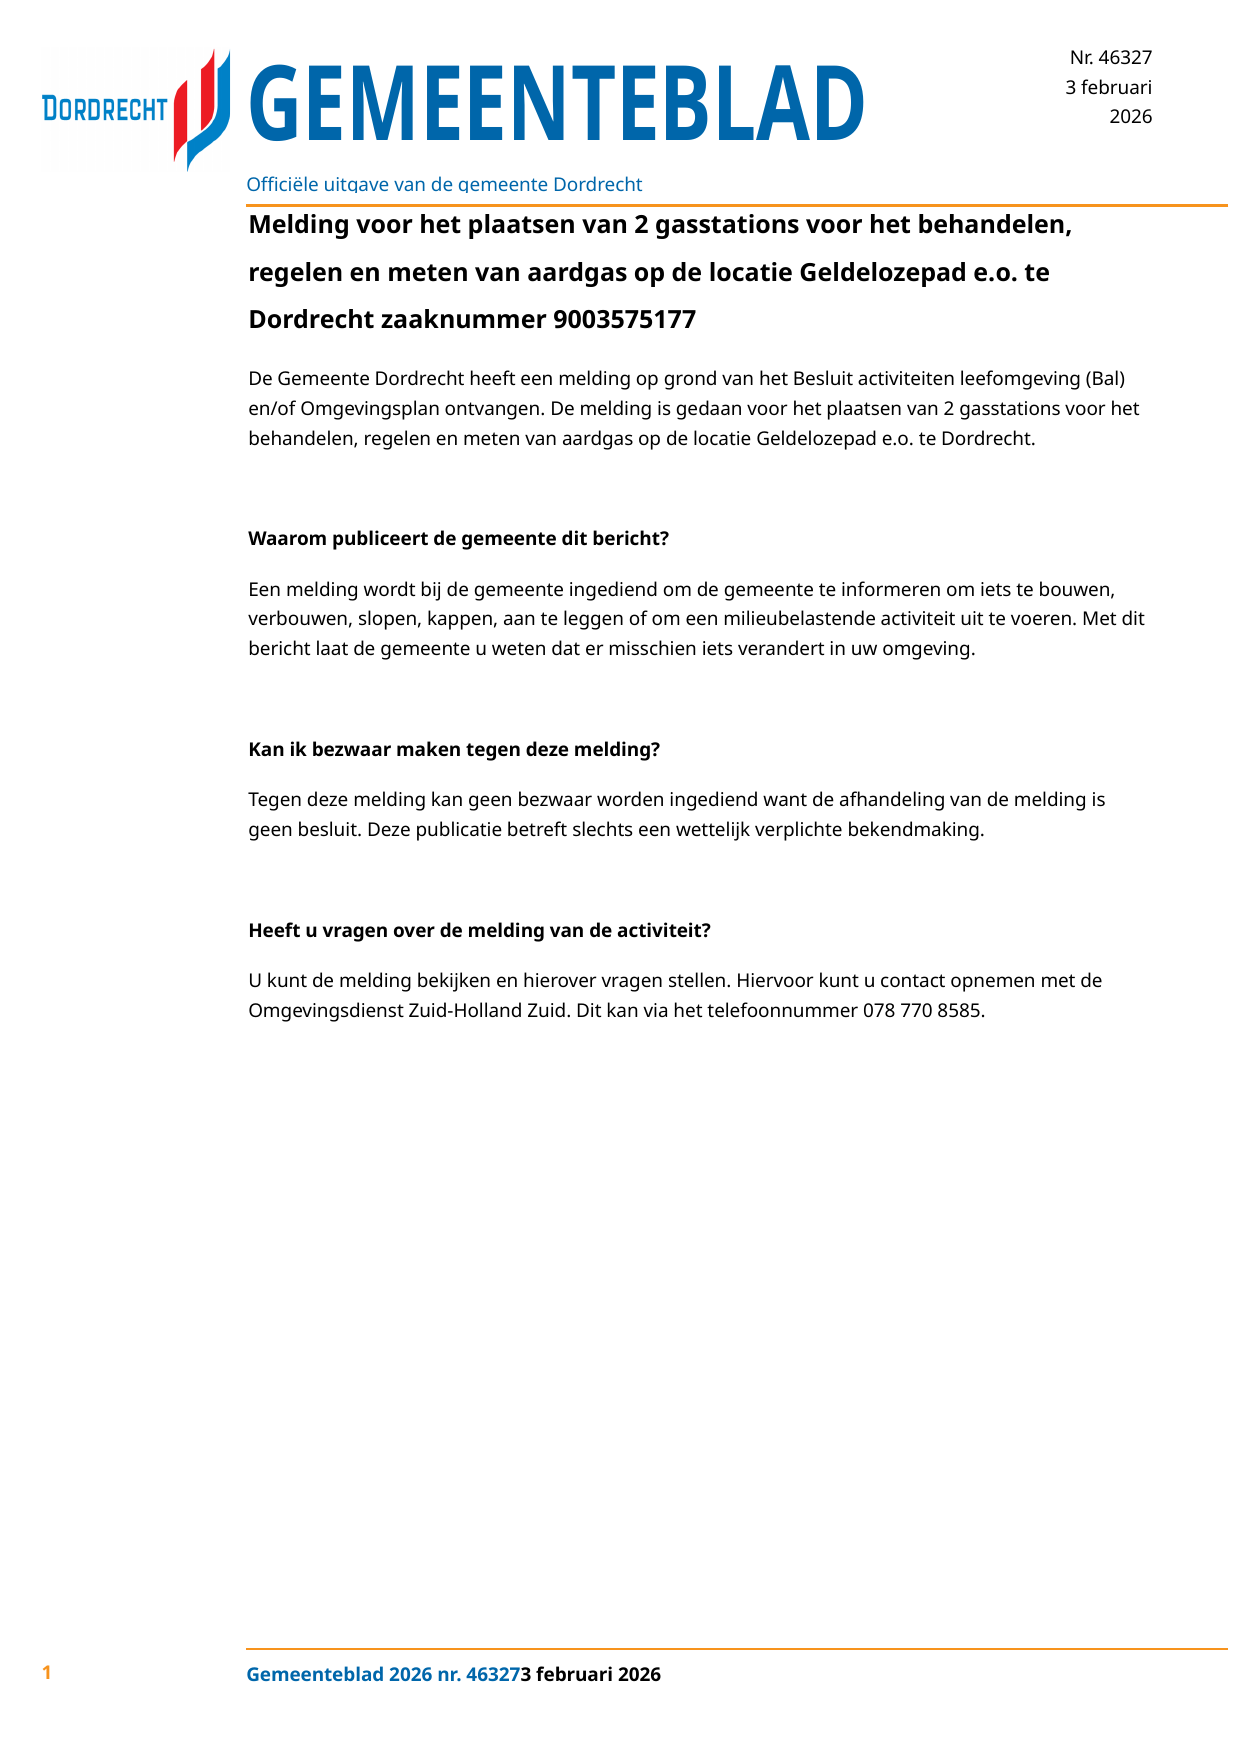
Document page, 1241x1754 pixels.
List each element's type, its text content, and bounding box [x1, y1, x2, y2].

text Tegen deze melding kan geen bezwaar worden ingediend want de afhandeling van de melding is geen besluit. Deze publicatie betreft slechts een wettelijk verplichte bekendmaking. [248, 786, 1152, 842]
picture [41, 47, 231, 172]
text Melding voor het plaatsen van 2 gasstations voor het behandelen, regelen en meten van aardgas op de locatie Geldelozepad e.o. te Dordrecht zaaknummer 9003575177 [248, 207, 1152, 336]
text De Gemeente Dordrecht heeft een melding op grond van het Besluit activiteiten leefomgeving (Bal) en/of Omgevingsplan ontvangen. De melding is gedaan voor het plaatsen van 2 gasstations voor het behandelen, regelen en meten van aardgas op de locatie Geldelozepad e.o. te Dordrecht. [248, 366, 1152, 450]
text Heeft u vragen over de melding van de activiteit? [248, 917, 1152, 942]
text Waarom publiceert de gemeente dit bericht? [248, 526, 1152, 551]
text Een melding wordt bij de gemeente ingediend om de gemeente te informeren om iets te bouwen, verbouwen, slopen, kappen, aan te leggen of om een milieubelastende activiteit uit te voeren. Met dit bericht laat de gemeente u weten dat er misschien iets verandert in uw omgeving. [248, 576, 1152, 661]
text Kan ik bezwaar maken tegen deze melding? [248, 736, 1152, 762]
text U kunt de melding bekijken en hierover vragen stellen. Hiervoor kunt u contact opnemen met de Omgevingsdienst Zuid-Holland Zuid. Dit kan via het telefoonnummer 078 770 8585. [248, 967, 1152, 1022]
